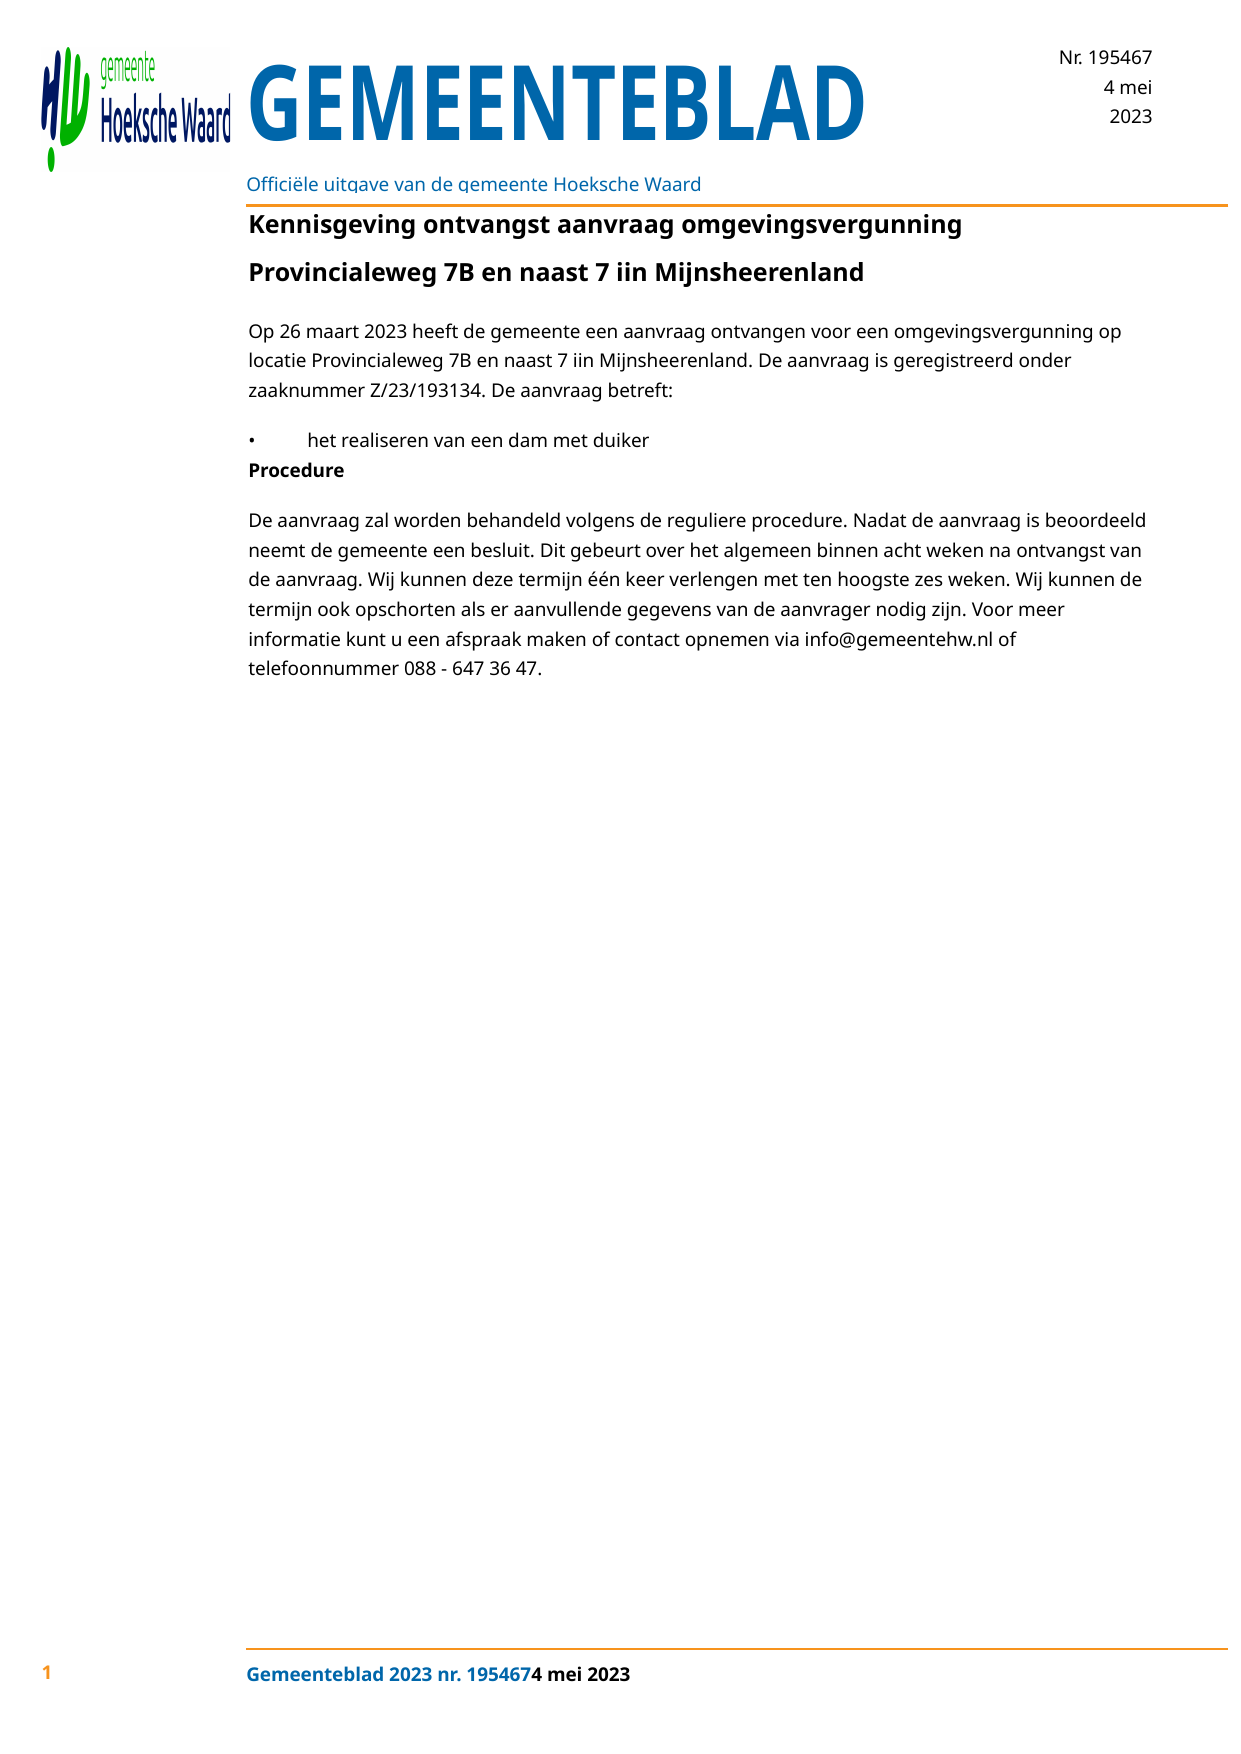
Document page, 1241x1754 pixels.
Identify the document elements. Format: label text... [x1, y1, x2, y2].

picture [41, 47, 231, 172]
text Op 26 maart 2023 heeft de gemeente een aanvraag ontvangen voor een omgevingsvergunning op locatie Provincialeweg 7B en naast 7 iin Mijnsheerenland. De aanvraag is geregistreerd onder zaaknummer Z/23/193134. De aanvraag betreft: [248, 318, 1152, 403]
text Procedure [248, 457, 1152, 483]
text De aanvraag zal worden behandeld volgens de reguliere procedure. Nadat de aanvraag is beoordeeld neemt de gemeente een besluit. Dit gebeurt over het algemeen binnen acht weken na ontvangst van de aanvraag. Wij kunnen deze termijn één keer verlengen met ten hoogste zes weken. Wij kunnen de termijn ook opschorten als er aanvullende gegevens van de aanvrager nodig zijn. Voor meer informatie kunt u een afspraak maken of contact opnemen via info@gemeentehw.nl of telefoonnummer 088 - 647 36 47. [248, 507, 1152, 681]
list het realiseren van een dam met duiker [248, 427, 1152, 453]
text Kennisgeving ontvangst aanvraag omgevingsvergunning Provincialeweg 7B en naast 7 iin Mijnsheerenland [248, 207, 1152, 288]
